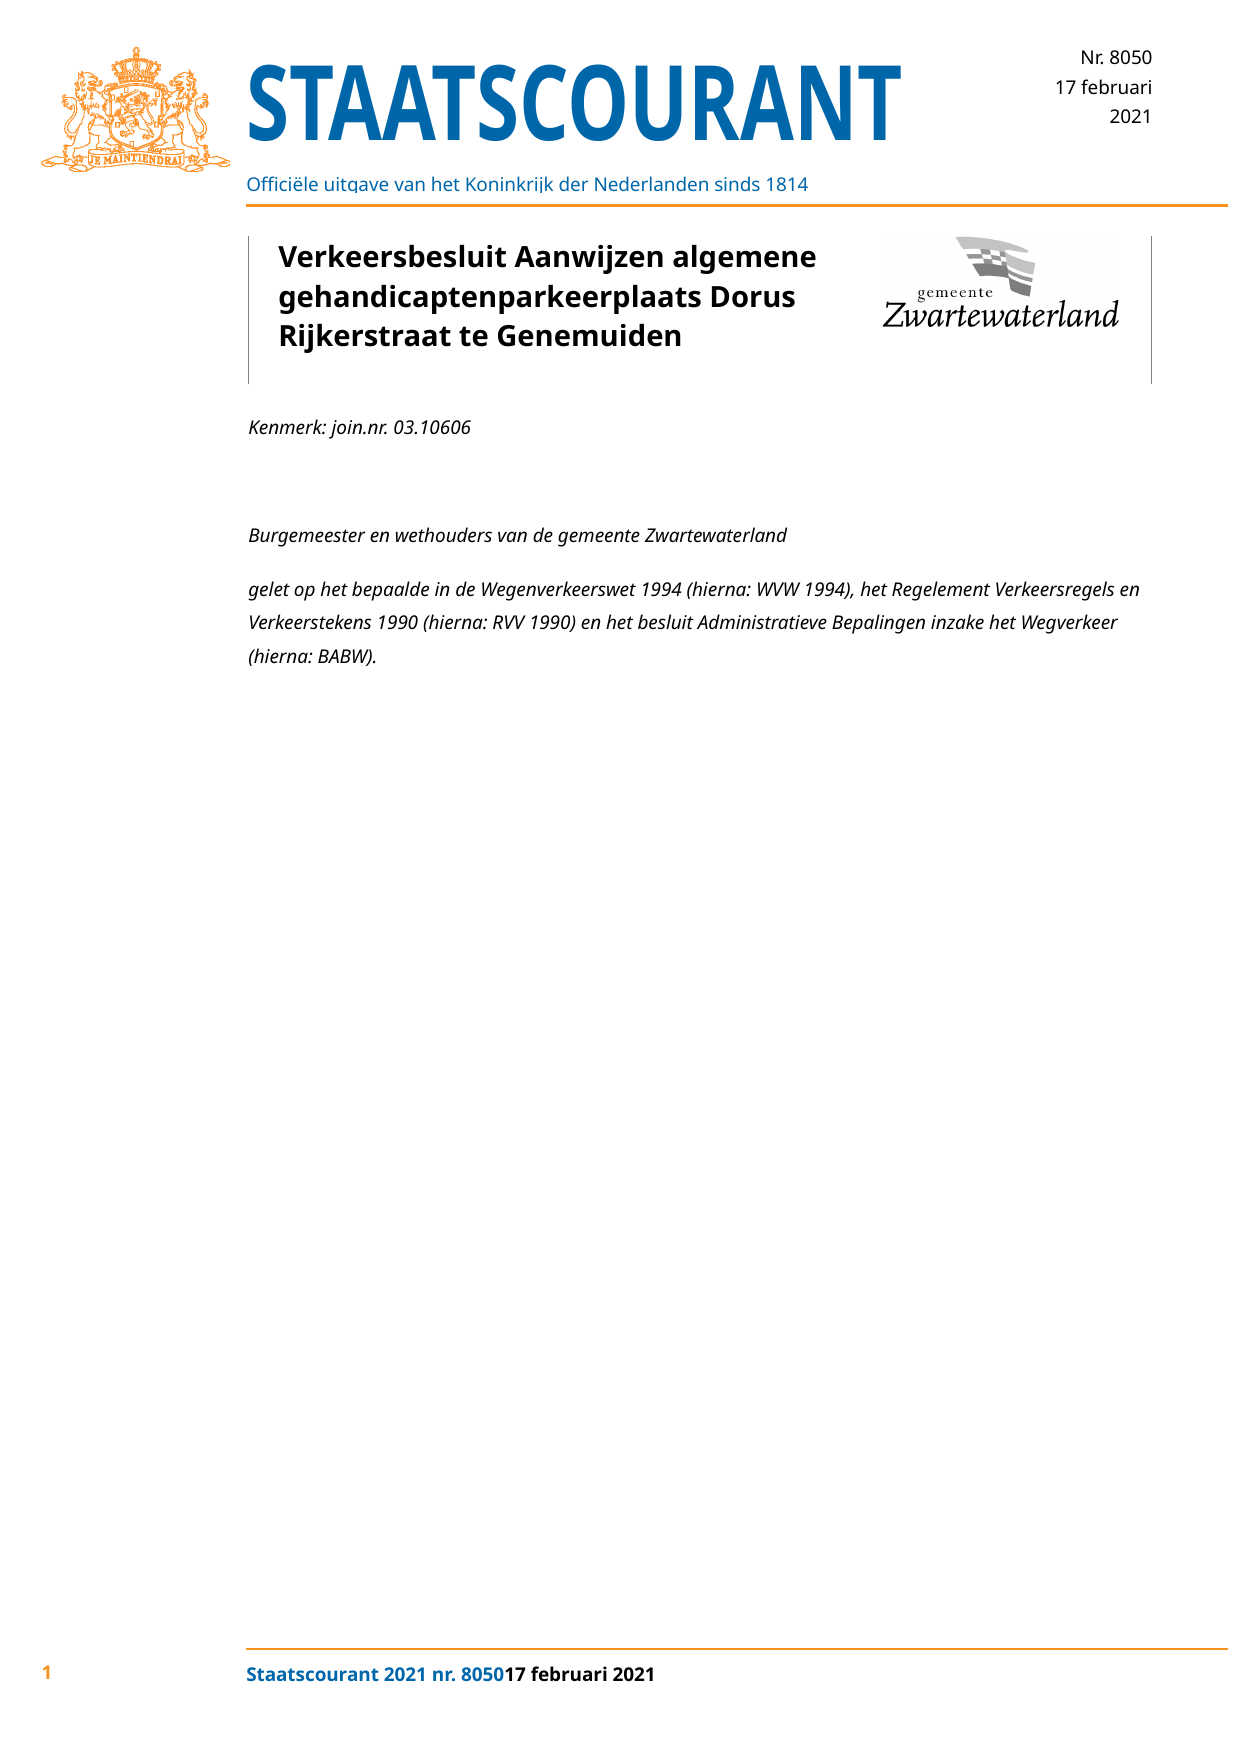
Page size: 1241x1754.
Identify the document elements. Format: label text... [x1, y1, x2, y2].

text Burgemeester en wethouders van de gemeente Zwartewaterland [248, 522, 1152, 548]
table_header [850, 236, 1151, 384]
picture [41, 47, 231, 172]
text gelet op het bepaalde in de Wegenverkeerswet 1994 (hierna: WVW 1994), het Regelement Verkeersregels en Verkeerstekens 1990 (hierna: RVV 1990) en het besluit Administratieve Bepalingen inzake het Wegverkeer (hierna: BABW). [248, 576, 1152, 669]
text Kenmerk: join.nr. 03.10606 [248, 414, 1152, 440]
table_header Verkeersbesluit Aanwijzen algemene gehandicaptenparkeerplaats Dorus Rijkerstraat te Genemuiden [249, 236, 850, 384]
picture [882, 236, 1119, 327]
